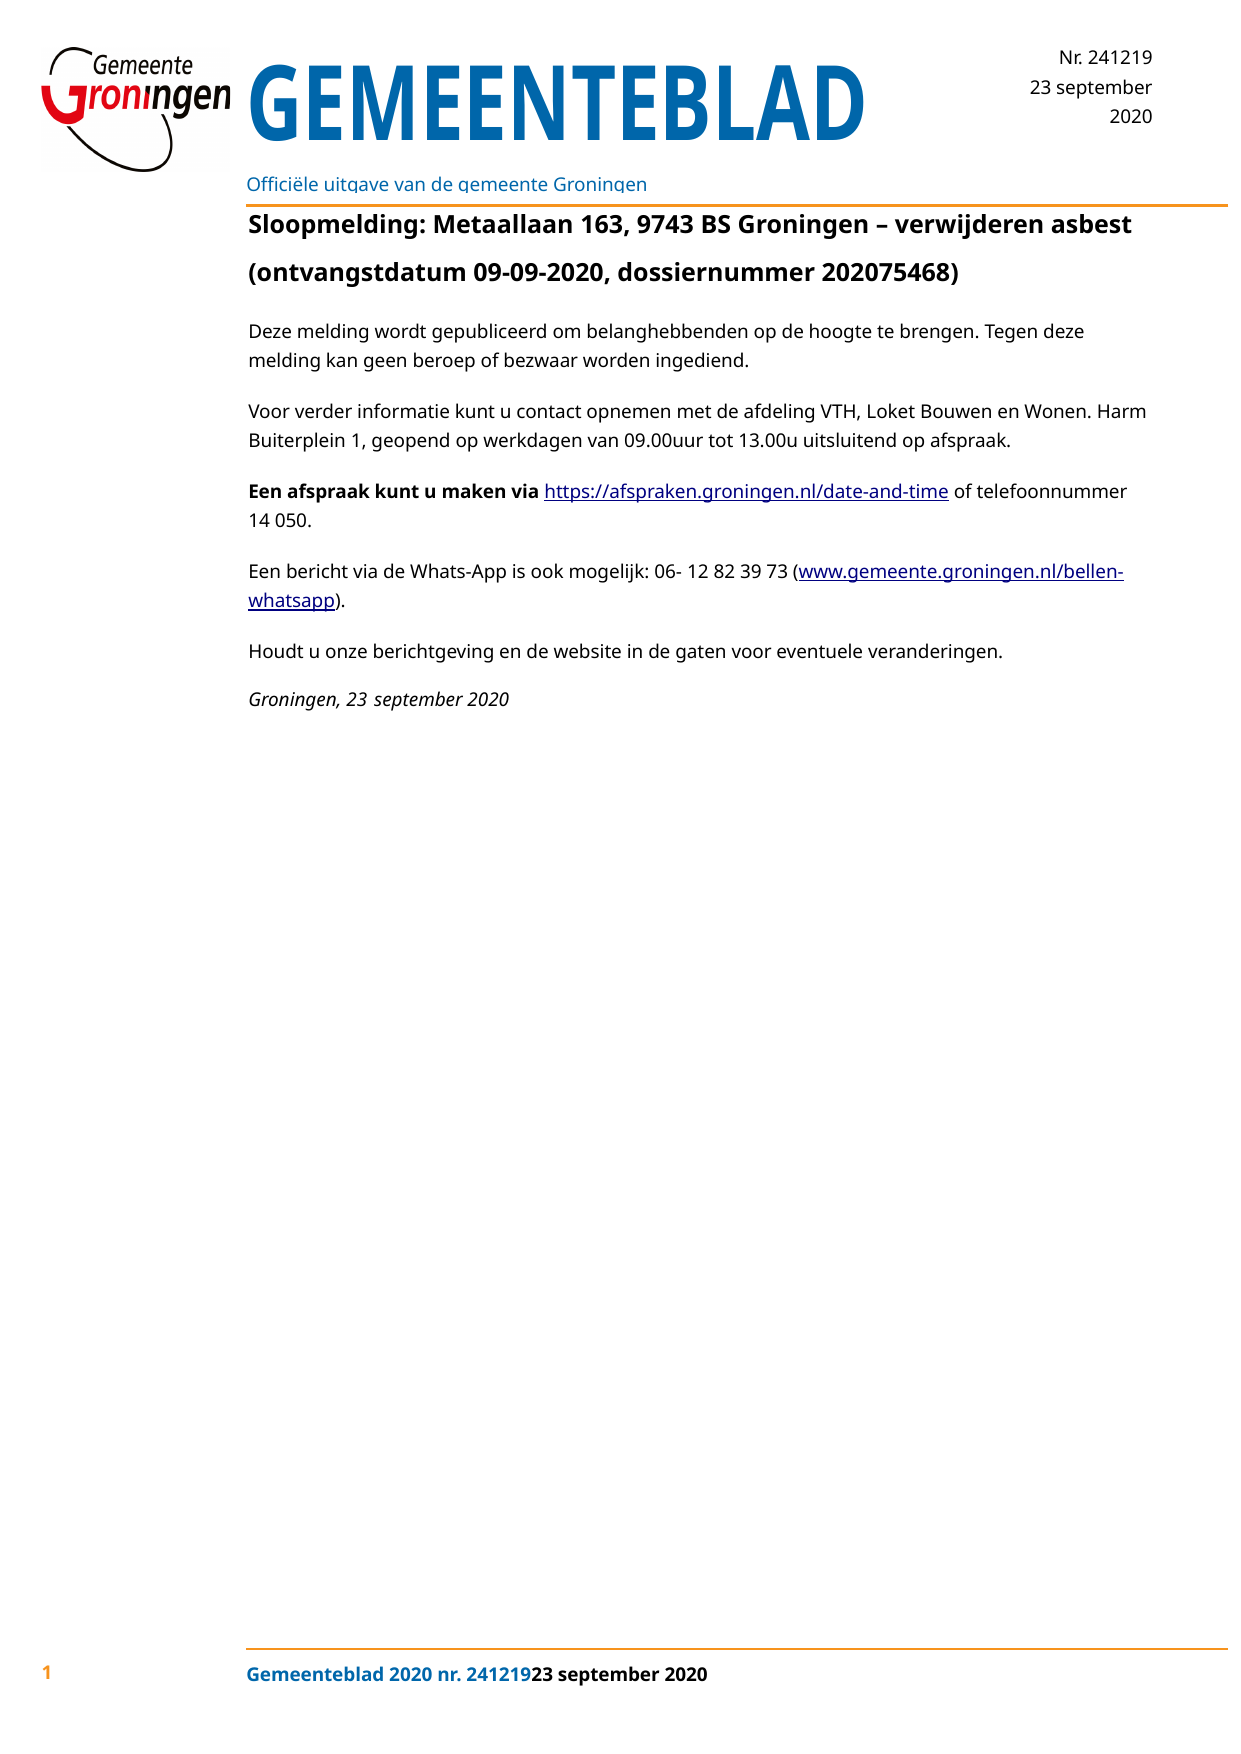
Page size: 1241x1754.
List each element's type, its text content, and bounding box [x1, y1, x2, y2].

picture [41, 47, 231, 172]
text Een bericht via de Whats-App is ook mogelijk: 06- 12 82 39 73 (www.gemeente.groningen.nl/bellen-whatsapp). [248, 558, 1152, 613]
text Een afspraak kunt u maken via https://afspraken.groningen.nl/date-and-time of telefoonnummer 14 050. [248, 478, 1152, 533]
text Voor verder informatie kunt u contact opnemen met de afdeling VTH, Loket Bouwen en Wonen. Harm Buiterplein 1, geopend op werkdagen van 09.00uur tot 13.00u uitsluitend op afspraak. [248, 398, 1152, 453]
text Houdt u onze berichtgeving en de website in de gaten voor eventuele veranderingen. [248, 638, 1152, 664]
text Sloopmelding: Metaallaan 163, 9743 BS Groningen – verwijderen asbest (ontvangstdatum 09-09-2020, dossiernummer 202075468) [248, 207, 1152, 288]
text Deze melding wordt gepubliceerd om belanghebbenden op de hoogte te brengen. Tegen deze melding kan geen beroep of bezwaar worden ingediend. [248, 318, 1152, 373]
text Groningen, 23 september 2020 [248, 686, 1152, 711]
